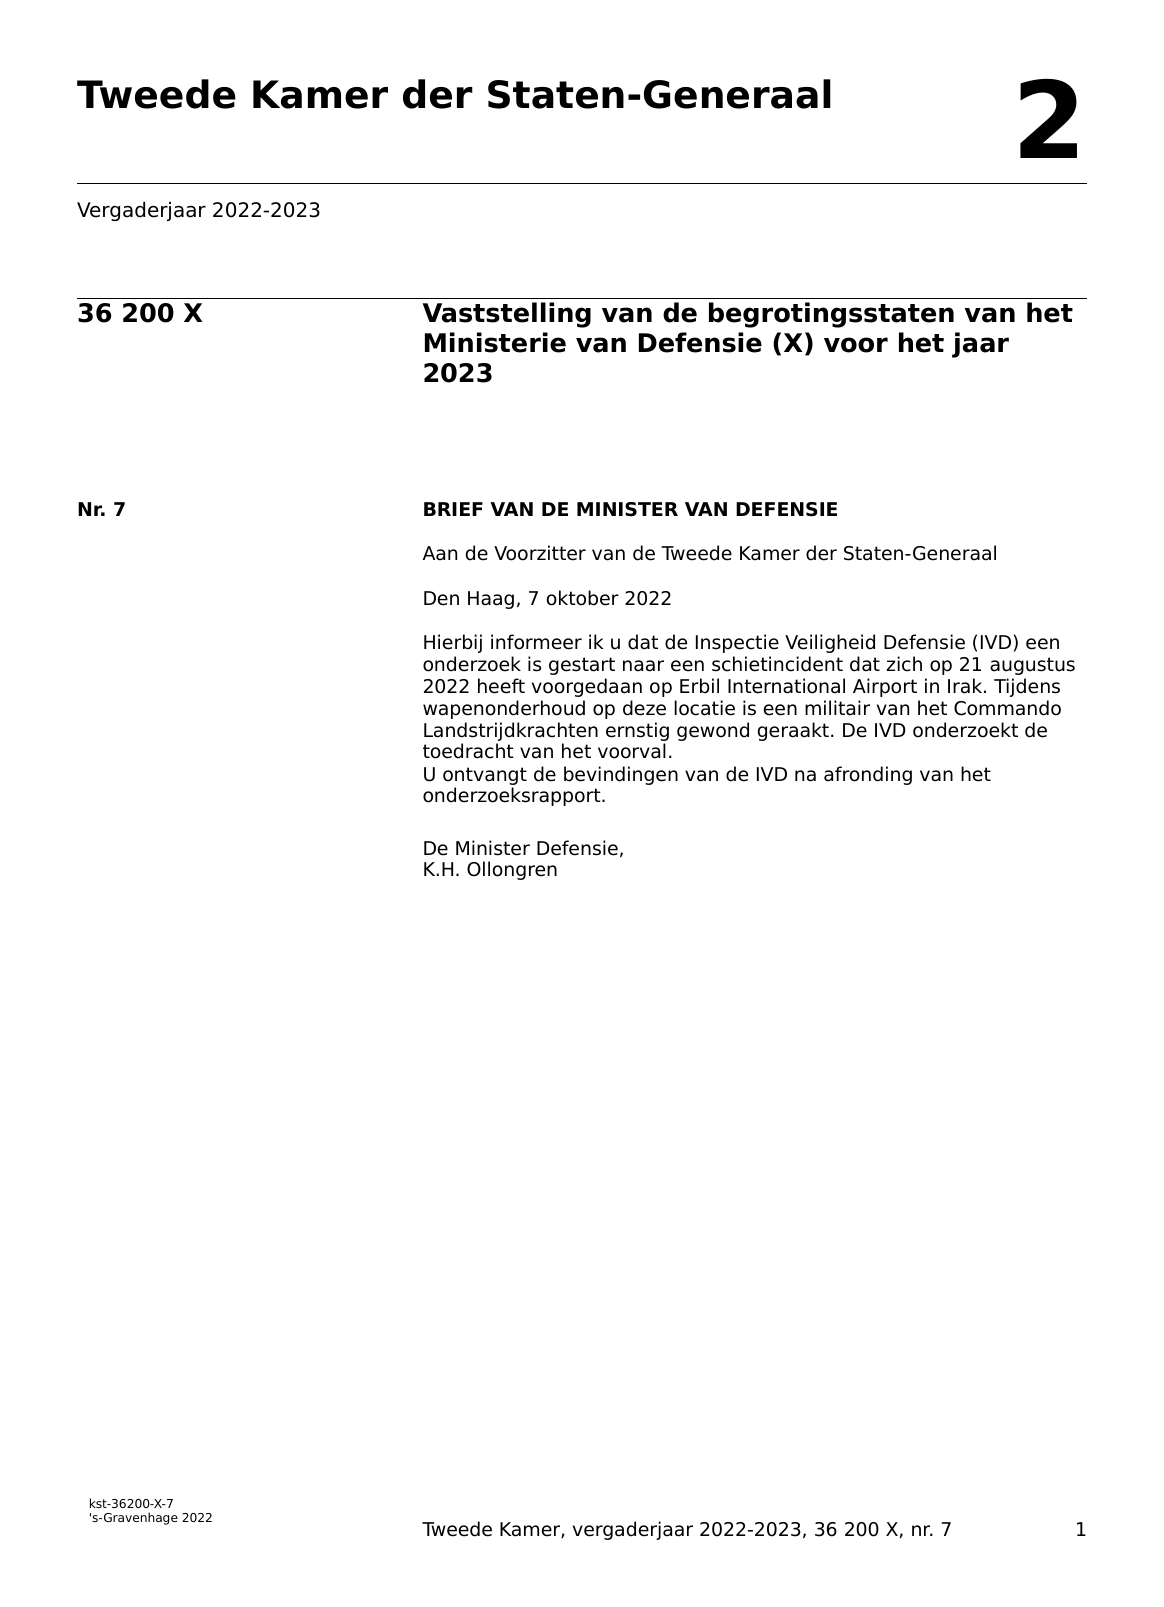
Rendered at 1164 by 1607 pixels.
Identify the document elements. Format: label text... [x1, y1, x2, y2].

text U ontvangt de bevindingen van de IVD na afronding van het onderzoeksrapport. [422, 763, 1087, 807]
text Hierbij informeer ik u dat de Inspectie Veiligheid Defensie (IVD) een onderzoek is gestart naar een schietincident dat zich op 21 augustus 2022 heeft voorgedaan op Erbil International Airport in Irak. Tijdens wapenonderhoud op deze locatie is een militair van het Commando Landstrijdkrachten ernstig gewond geraakt. De IVD onderzoekt de toedracht van het voorval. [422, 632, 1087, 763]
subtitle Nr. 7 BRIEF VAN DE MINISTER VAN DEFENSIE [77, 499, 1087, 521]
text Aan de Voorzitter van de Tweede Kamer der Staten-Generaal [422, 543, 1087, 565]
text Den Haag, 7 oktober 2022 [422, 587, 1087, 609]
table_cell Vergaderjaar 2022-2023 [77, 184, 1087, 298]
text De Minister Defensie, K.H. Ollongren [422, 837, 1087, 881]
text 's-Gravenhage 2022 [88, 1511, 323, 1525]
table_header 2 [886, 59, 1087, 183]
table_header Tweede Kamer der Staten-Generaal [77, 59, 886, 183]
text kst-36200-X-7 [88, 1497, 323, 1511]
subtitle 36 200 X Vaststelling van de begrotingsstaten van het Ministerie van Defensie (X) voor het jaar 2023 [77, 299, 1087, 388]
